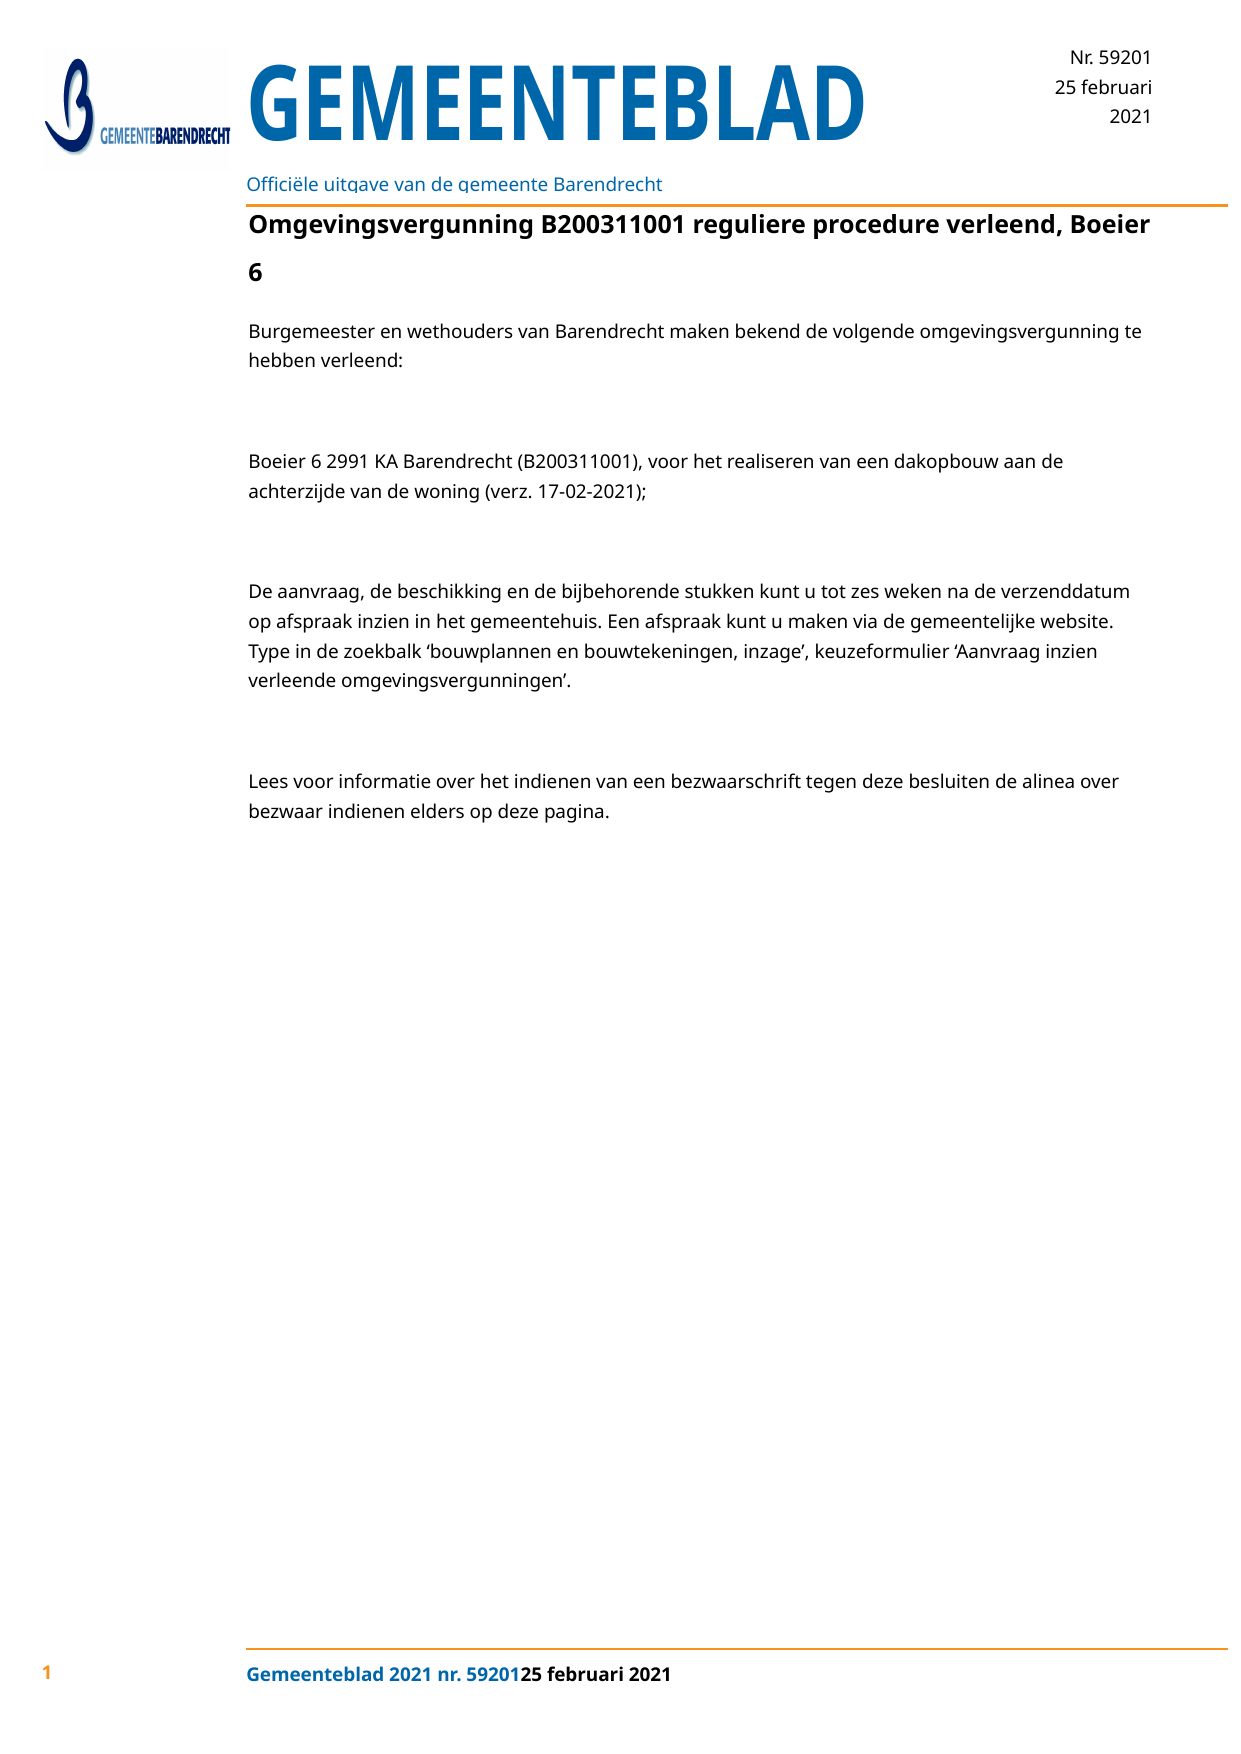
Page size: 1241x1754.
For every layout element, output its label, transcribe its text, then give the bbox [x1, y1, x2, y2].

text Boeier 6 2991 KA Barendrecht (B200311001), voor het realiseren van een dakopbouw aan de achterzijde van de woning (verz. 17-02-2021); [248, 448, 1152, 504]
text Burgemeester en wethouders van Barendrecht maken bekend de volgende omgevingsvergunning te hebben verleend: [248, 318, 1152, 373]
text De aanvraag, de beschikking en de bijbehorende stukken kunt u tot zes weken na de verzenddatum op afspraak inzien in het gemeentehuis. Een afspraak kunt u maken via de gemeentelijke website. Type in de zoekbalk ‘bouwplannen en bouwtekeningen, inzage’, keuzeformulier ‘Aanvraag inzien verleende omgevingsvergunningen’. [248, 579, 1152, 693]
text Lees voor informatie over het indienen van een bezwaarschrift tegen deze besluiten de alinea over bezwaar indienen elders op deze pagina. [248, 768, 1152, 824]
picture [41, 47, 231, 172]
text Omgevingsvergunning B200311001 reguliere procedure verleend, Boeier 6 [248, 207, 1152, 288]
